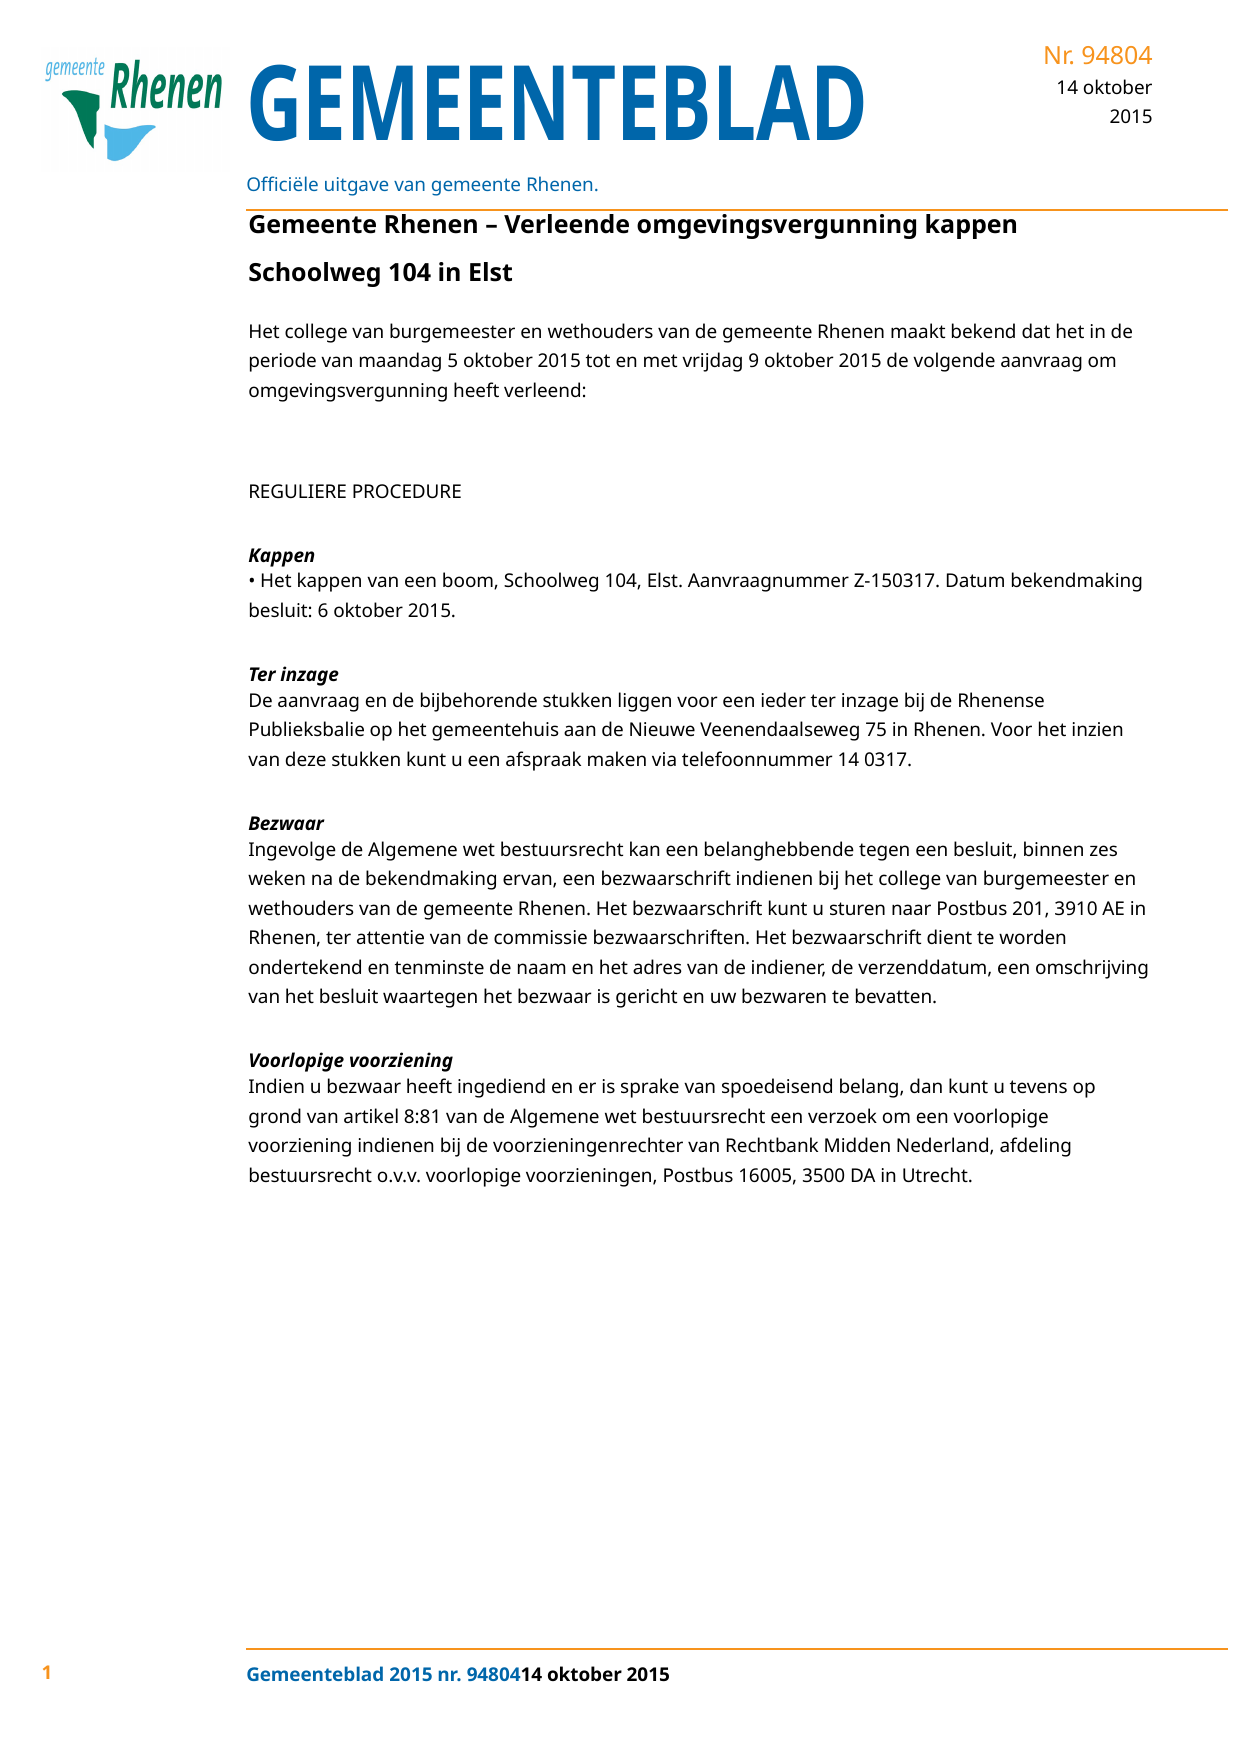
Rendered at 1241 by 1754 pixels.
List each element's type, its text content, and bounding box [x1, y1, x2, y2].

text Kappen [248, 542, 1152, 568]
text Indien u bezwaar heeft ingediend en er is sprake van spoedeisend belang, dan kunt u tevens op grond van artikel 8:81 van de Algemene wet bestuursrecht een verzoek om een voorlopige voorziening indienen bij de voorzieningenrechter van Rechtbank Midden Nederland, afdeling bestuursrecht o.v.v. voorlopige voorzieningen, Postbus 16005, 3500 DA in Utrecht. [248, 1073, 1152, 1188]
picture [41, 47, 231, 172]
text De aanvraag en de bijbehorende stukken liggen voor een ieder ter inzage bij de Rhenense Publieksbalie op het gemeentehuis aan de Nieuwe Veenendaalseweg 75 in Rhenen. Voor het inzien van deze stukken kunt u een afspraak maken via telefoonnummer 14 0317. [248, 687, 1152, 772]
text Bezwaar [248, 810, 1152, 836]
text Ingevolge de Algemene wet bestuursrecht kan een belanghebbende tegen een besluit, binnen zes weken na de bekendmaking ervan, een bezwaarschrift indienen bij het college van burgemeester en wethouders van de gemeente Rhenen. Het bezwaarschrift kunt u sturen naar Postbus 201, 3910 AE in Rhenen, ter attentie van de commissie bezwaarschriften. Het bezwaarschrift dient te worden ondertekend en tenminste de naam en het adres van de indiener, de verzenddatum, een omschrijving van het besluit waartegen het bezwaar is gericht en uw bezwaren te bevatten. [248, 836, 1152, 1009]
text Ter inzage [248, 661, 1152, 687]
text Voorlopige voorziening [248, 1048, 1152, 1073]
text Gemeente Rhenen – Verleende omgevingsvergunning kappen Schoolweg 104 in Elst [248, 211, 1152, 288]
text Het college van burgemeester en wethouders van de gemeente Rhenen maakt bekend dat het in de periode van maandag 5 oktober 2015 tot en met vrijdag 9 oktober 2015 de volgende aanvraag om omgevingsvergunning heeft verleend: [248, 318, 1152, 403]
text REGULIERE PROCEDURE [248, 478, 1152, 504]
text • Het kappen van een boom, Schoolweg 104, Elst. Aanvraagnummer Z-150317. Datum bekendmaking besluit: 6 oktober 2015. [248, 568, 1152, 623]
